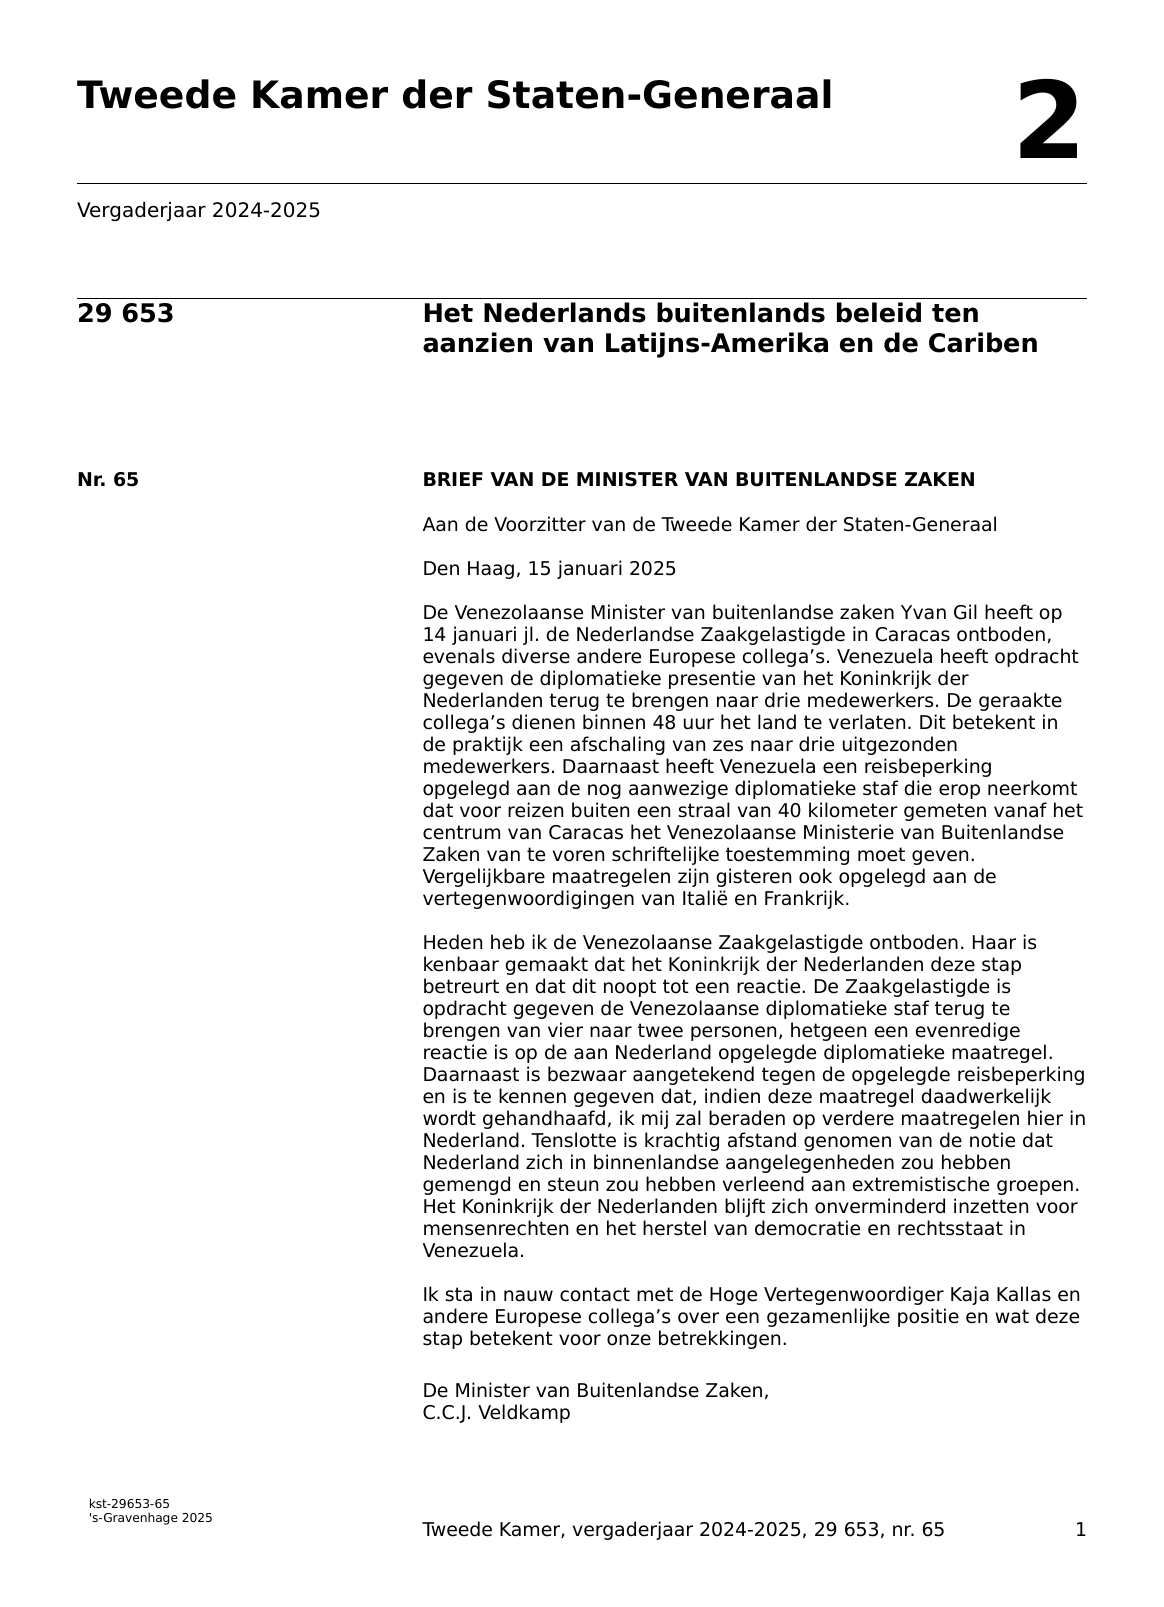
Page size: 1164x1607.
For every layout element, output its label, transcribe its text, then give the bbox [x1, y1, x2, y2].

table_header 2 [886, 59, 1087, 183]
text De Venezolaanse Minister van buitenlandse zaken Yvan Gil heeft op 14 januari jl. de Nederlandse Zaakgelastigde in Caracas ontboden, evenals diverse andere Europese collega’s. Venezuela heeft opdracht gegeven de diplomatieke presentie van het Koninkrijk der Nederlanden terug te brengen naar drie medewerkers. De geraakte collega’s dienen binnen 48 uur het land te verlaten. Dit betekent in de praktijk een afschaling van zes naar drie uitgezonden medewerkers. Daarnaast heeft Venezuela een reisbeperking opgelegd aan de nog aanwezige diplomatieke staf die erop neerkomt dat voor reizen buiten een straal van 40 kilometer gemeten vanaf het centrum van Caracas het Venezolaanse Ministerie van Buitenlandse Zaken van te voren schriftelijke toestemming moet geven. Vergelijkbare maatregelen zijn gisteren ook opgelegd aan de vertegenwoordigingen van Italië en Frankrijk. [422, 602, 1087, 909]
subtitle Nr. 65 BRIEF VAN DE MINISTER VAN BUITENLANDSE ZAKEN [77, 469, 1087, 491]
text 's-Gravenhage 2025 [88, 1511, 323, 1525]
text De Minister van Buitenlandse Zaken, C.C.J. Veldkamp [422, 1379, 1087, 1423]
text Heden heb ik de Venezolaanse Zaakgelastigde ontboden. Haar is kenbaar gemaakt dat het Koninkrijk der Nederlanden deze stap betreurt en dat dit noopt tot een reactie. De Zaakgelastigde is opdracht gegeven de Venezolaanse diplomatieke staf terug te brengen van vier naar twee personen, hetgeen een evenredige reactie is op de aan Nederland opgelegde diplomatieke maatregel. Daarnaast is bezwaar aangetekend tegen de opgelegde reisbeperking en is te kennen gegeven dat, indien deze maatregel daadwerkelijk wordt gehandhaafd, ik mij zal beraden op verdere maatregelen hier in Nederland. Tenslotte is krachtig afstand genomen van de notie dat Nederland zich in binnenlandse aangelegenheden zou hebben gemengd en steun zou hebben verleend aan extremistische groepen. Het Koninkrijk der Nederlanden blijft zich onverminderd inzetten voor mensenrechten en het herstel van democratie en rechtsstaat in Venezuela. [422, 932, 1087, 1261]
table_header Tweede Kamer der Staten-Generaal [77, 59, 886, 183]
text Den Haag, 15 januari 2025 [422, 558, 1087, 580]
text Aan de Voorzitter van de Tweede Kamer der Staten-Generaal [422, 513, 1087, 536]
text Ik sta in nauw contact met de Hoge Vertegenwoordiger Kaja Kallas en andere Europese collega’s over een gezamenlijke positie en wat deze stap betekent voor onze betrekkingen. [422, 1284, 1087, 1349]
text kst-29653-65 [88, 1497, 323, 1511]
subtitle 29 653 Het Nederlands buitenlands beleid ten aanzien van Latijns-Amerika en de Cariben [77, 299, 1087, 358]
table_cell Vergaderjaar 2024-2025 [77, 184, 1087, 298]
